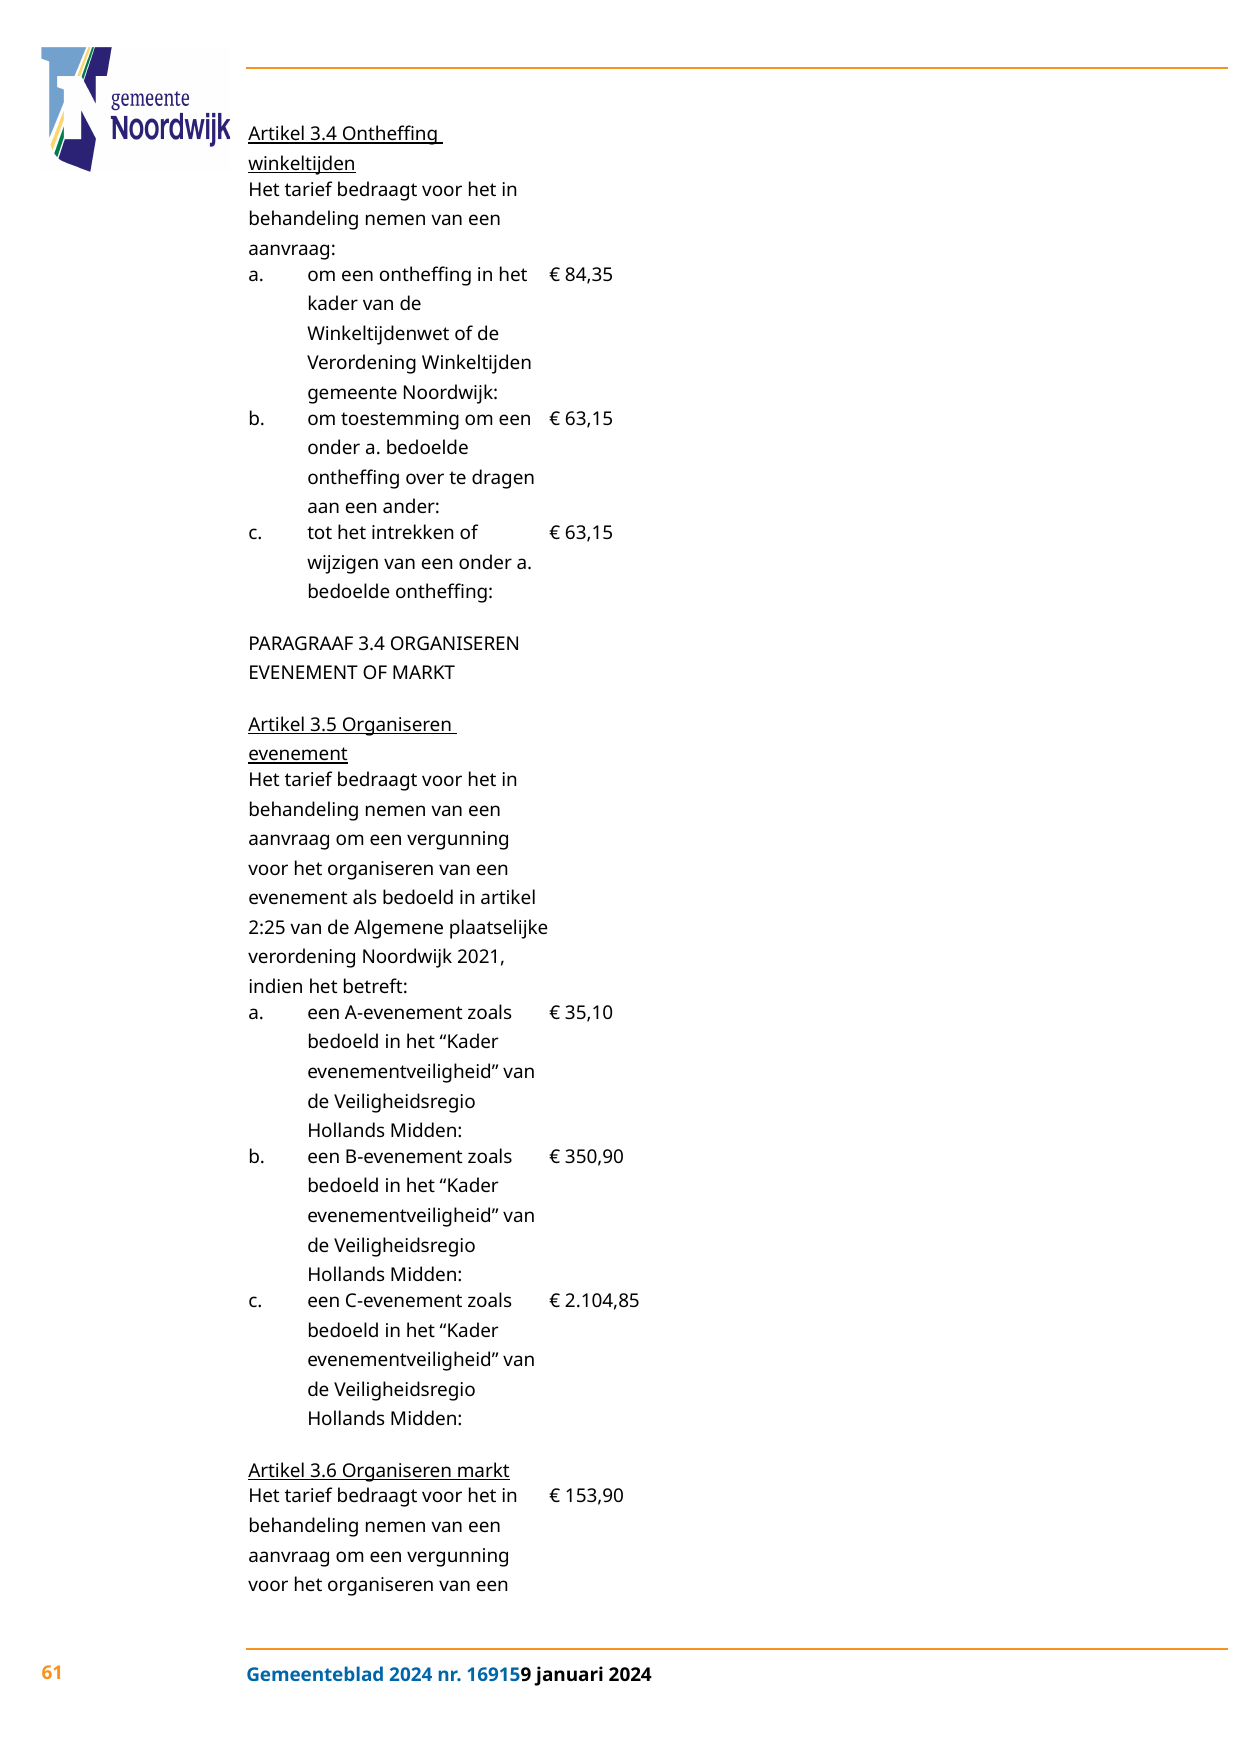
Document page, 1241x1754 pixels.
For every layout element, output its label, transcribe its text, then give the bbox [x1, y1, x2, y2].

table_cell Het tarief bedraagt voor het in behandeling nemen van een aanvraag: [248, 176, 549, 261]
table_cell Het tarief bedraagt voor het in behandeling nemen van een aanvraag om een vergunning voor het organiseren van een evenement als bedoeld in artikel 2:25 van de Algemene plaatselijke verordening Noordwijk 2021, indien het betreft: [248, 766, 549, 999]
table_cell [248, 685, 549, 711]
table_cell [549, 1457, 1152, 1483]
table_cell € 35,10 [549, 999, 1152, 1143]
picture [41, 47, 231, 172]
table_cell Artikel 3.6 Organiseren markt [248, 1457, 549, 1483]
table_cell een B-evenement zoals bedoeld in het “Kader evenementveiligheid” van de Veiligheidsregio Hollands Midden: [248, 1143, 549, 1287]
table_cell [248, 95, 549, 121]
table_cell om een ontheffing in het kader van de Winkeltijdenwet of de Verordening Winkeltijden gemeente Noordwijk: [248, 261, 549, 405]
table_cell PARAGRAAF 3.4 ORGANISEREN EVENEMENT OF MARKT [248, 630, 549, 685]
table_cell [549, 121, 1152, 176]
table_cell [549, 766, 1152, 999]
table_cell [549, 711, 1152, 766]
table_cell [549, 95, 1152, 121]
table_cell [549, 1431, 1152, 1457]
table_cell Artikel 3.5 Organiseren evenement [248, 711, 549, 766]
table_cell tot het intrekken of wijzigen van een onder a. bedoelde ontheffing: [248, 519, 549, 604]
table_cell om toestemming om een onder a. bedoelde ontheffing over te dragen aan een ander: [248, 405, 549, 519]
table_cell € 63,15 [549, 405, 1152, 519]
table_cell een A-evenement zoals bedoeld in het “Kader evenementveiligheid” van de Veiligheidsregio Hollands Midden: [248, 999, 549, 1143]
table_cell € 153,90 [549, 1483, 1152, 1597]
table_cell [549, 685, 1152, 711]
table_cell € 84,35 [549, 261, 1152, 405]
table_cell een C-evenement zoals bedoeld in het “Kader evenementveiligheid” van de Veiligheidsregio Hollands Midden: [248, 1287, 549, 1431]
table_cell Artikel 3.4 Ontheffing winkeltijden [248, 121, 549, 176]
table_cell [549, 630, 1152, 685]
table_cell [549, 176, 1152, 261]
table_cell [248, 604, 549, 630]
table_cell € 350,90 [549, 1143, 1152, 1287]
table_cell € 2.104,85 [549, 1287, 1152, 1431]
table_cell [549, 604, 1152, 630]
table_cell Het tarief bedraagt voor het in behandeling nemen van een aanvraag om een vergunning voor het organiseren van een [248, 1483, 549, 1597]
table_cell [248, 1431, 549, 1457]
table_cell € 63,15 [549, 519, 1152, 604]
